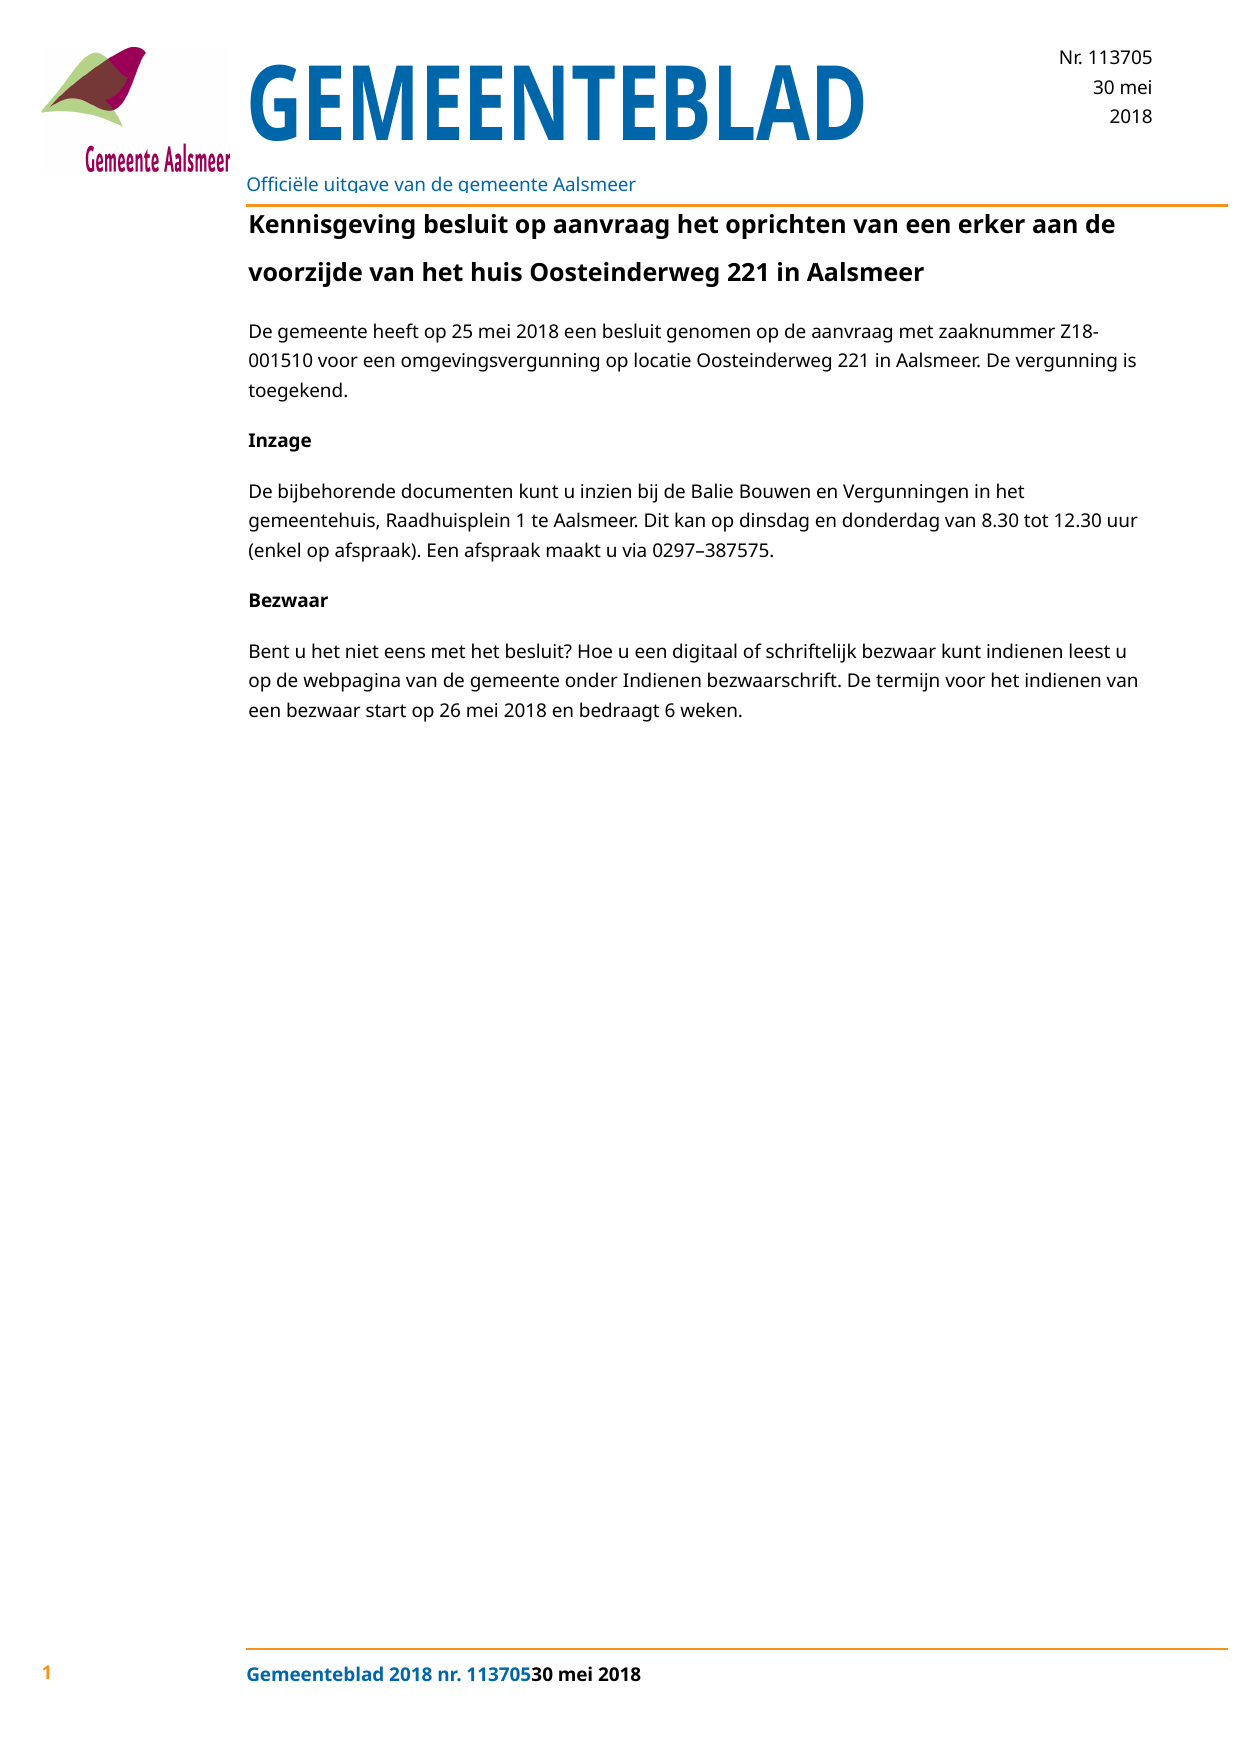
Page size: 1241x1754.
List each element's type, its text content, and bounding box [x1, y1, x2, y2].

text Inzage [248, 427, 1152, 453]
text De bijbehorende documenten kunt u inzien bij de Balie Bouwen en Vergunningen in het gemeentehuis, Raadhuisplein 1 te Aalsmeer. Dit kan op dinsdag en donderdag van 8.30 tot 12.30 uur (enkel op afspraak). Een afspraak maakt u via 0297–387575. [248, 478, 1152, 563]
text Kennisgeving besluit op aanvraag het oprichten van een erker aan de voorzijde van het huis Oosteinderweg 221 in Aalsmeer [248, 207, 1152, 288]
picture [41, 47, 231, 172]
text Bezwaar [248, 587, 1152, 613]
text De gemeente heeft op 25 mei 2018 een besluit genomen op de aanvraag met zaaknummer Z18-001510 voor een omgevingsvergunning op locatie Oosteinderweg 221 in Aalsmeer. De vergunning is toegekend. [248, 318, 1152, 403]
text Bent u het niet eens met het besluit? Hoe u een digitaal of schriftelijk bezwaar kunt indienen leest u op de webpagina van de gemeente onder Indienen bezwaarschrift. De termijn voor het indienen van een bezwaar start op 26 mei 2018 en bedraagt 6 weken. [248, 638, 1152, 723]
